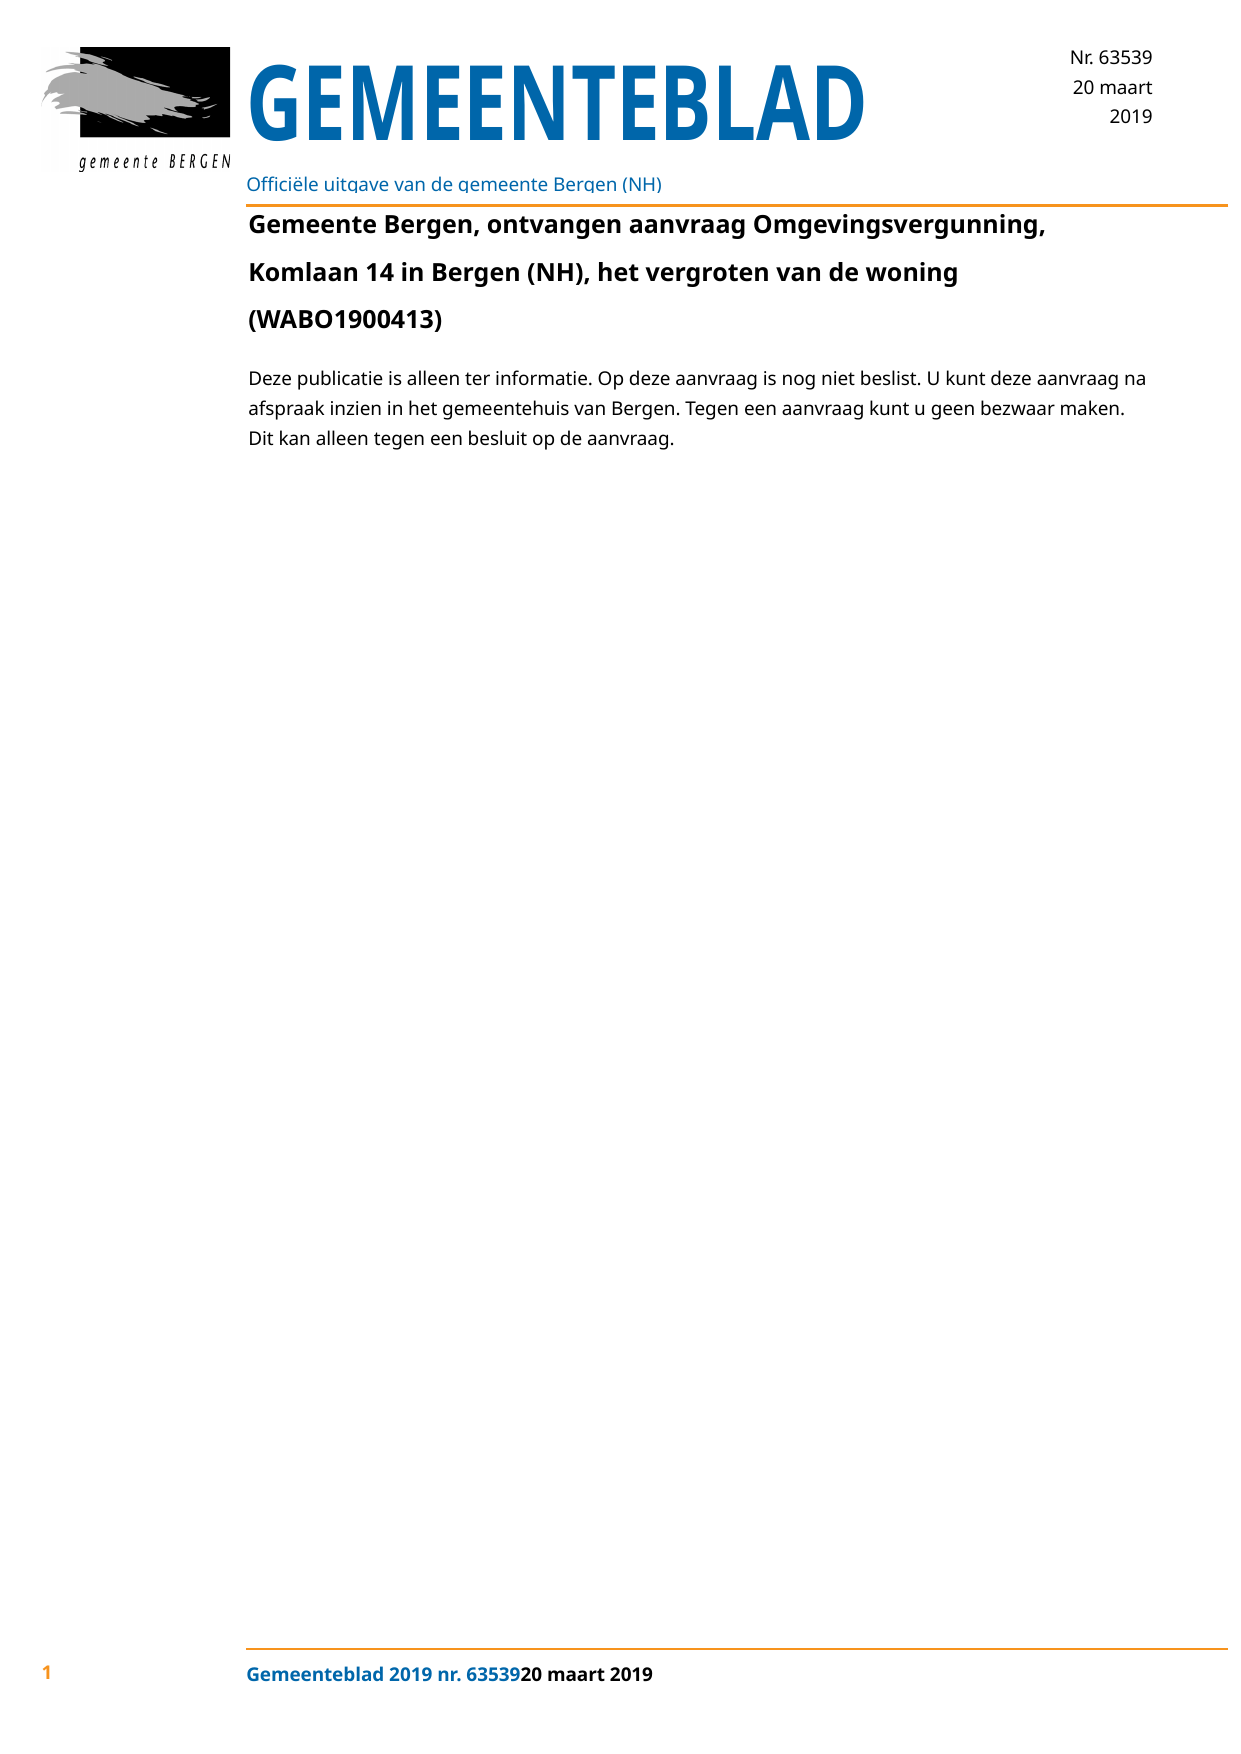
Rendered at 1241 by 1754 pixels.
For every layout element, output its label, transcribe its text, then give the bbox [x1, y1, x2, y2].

text Deze publicatie is alleen ter informatie. Op deze aanvraag is nog niet beslist. U kunt deze aanvraag na afspraak inzien in het gemeentehuis van Bergen. Tegen een aanvraag kunt u geen bezwaar maken. Dit kan alleen tegen een besluit op de aanvraag. [248, 366, 1152, 450]
text Gemeente Bergen, ontvangen aanvraag Omgevingsvergunning, Komlaan 14 in Bergen (NH), het vergroten van de woning (WABO1900413) [248, 207, 1152, 336]
picture [41, 47, 231, 172]
